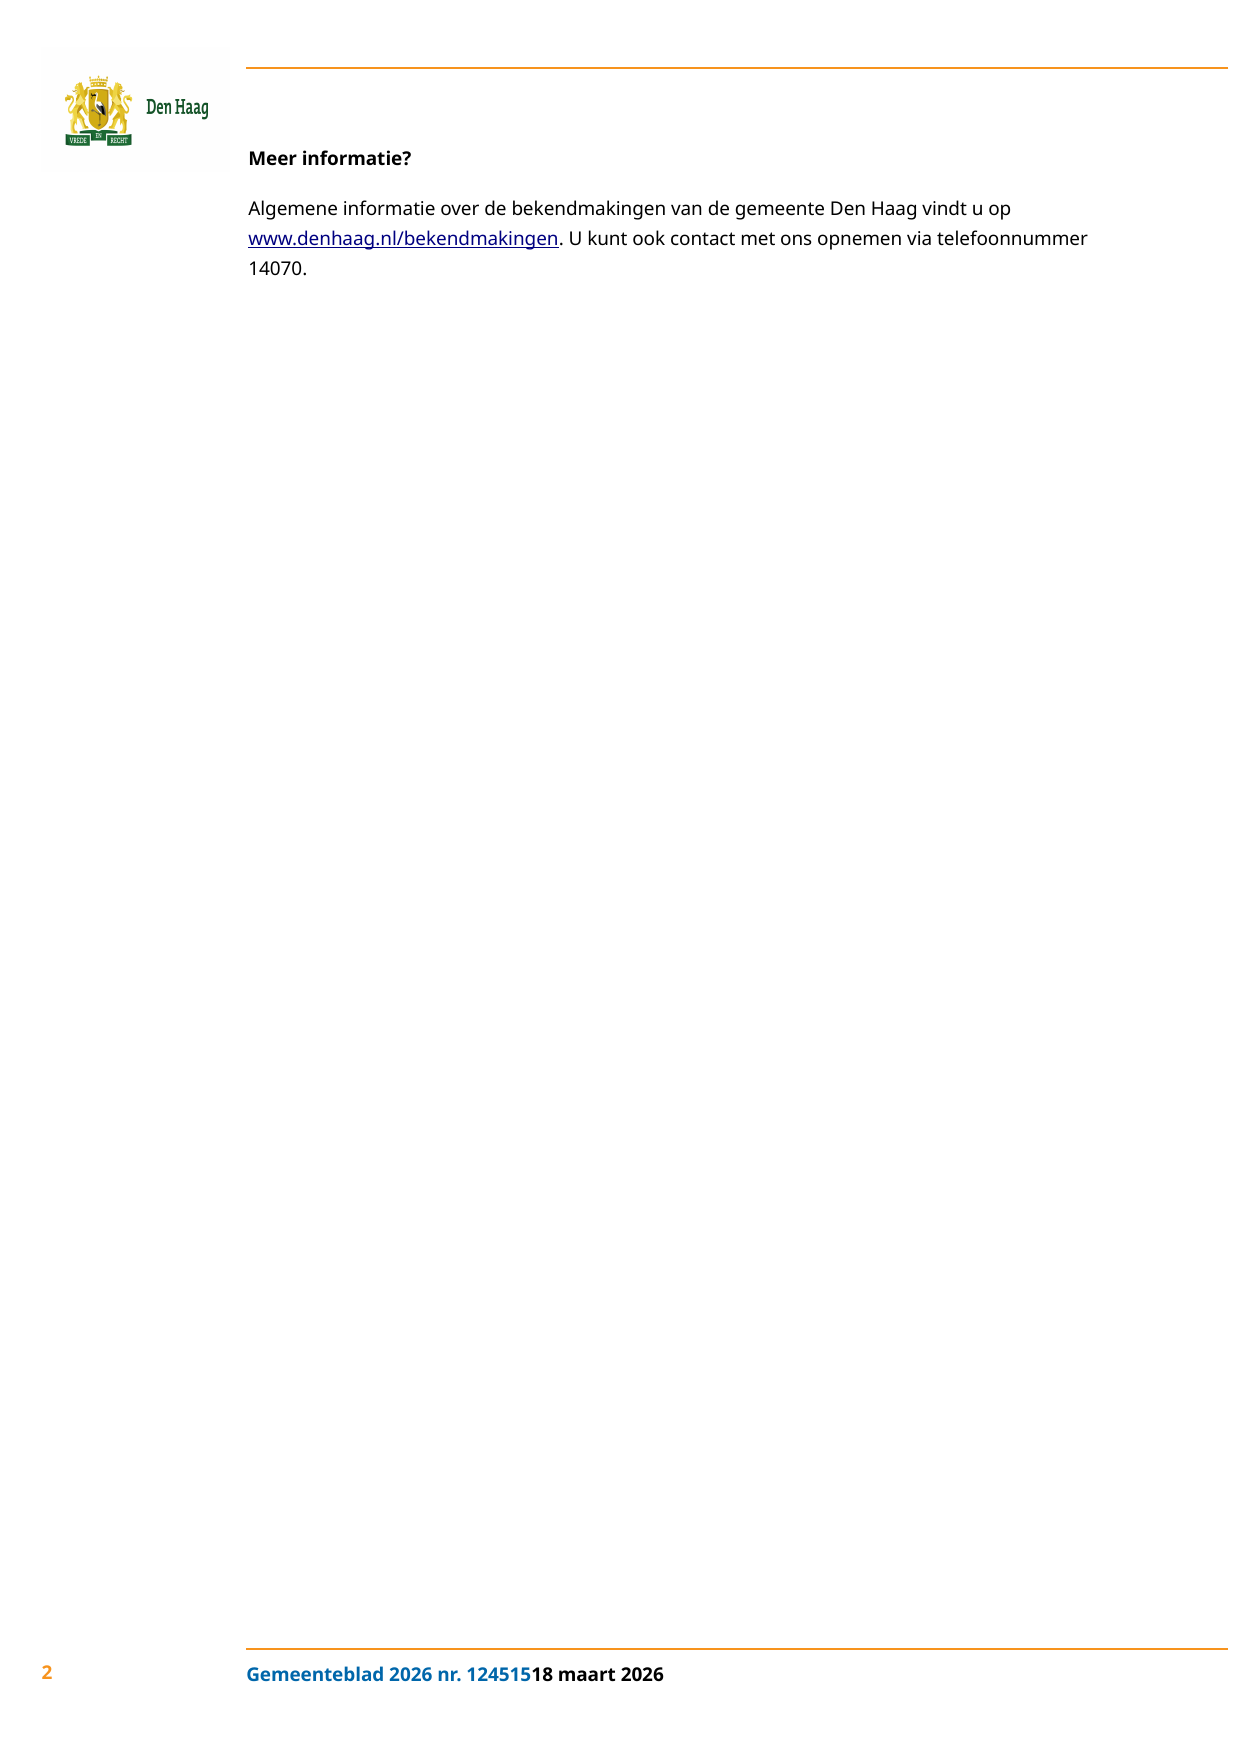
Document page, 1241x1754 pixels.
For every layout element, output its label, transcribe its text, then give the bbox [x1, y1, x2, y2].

text Meer informatie? [248, 145, 1152, 171]
picture [41, 47, 231, 172]
text Algemene informatie over de bekendmakingen van de gemeente Den Haag vindt u op www.denhaag.nl/bekendmakingen. U kunt ook contact met ons opnemen via telefoonnummer 14070. [248, 196, 1152, 281]
